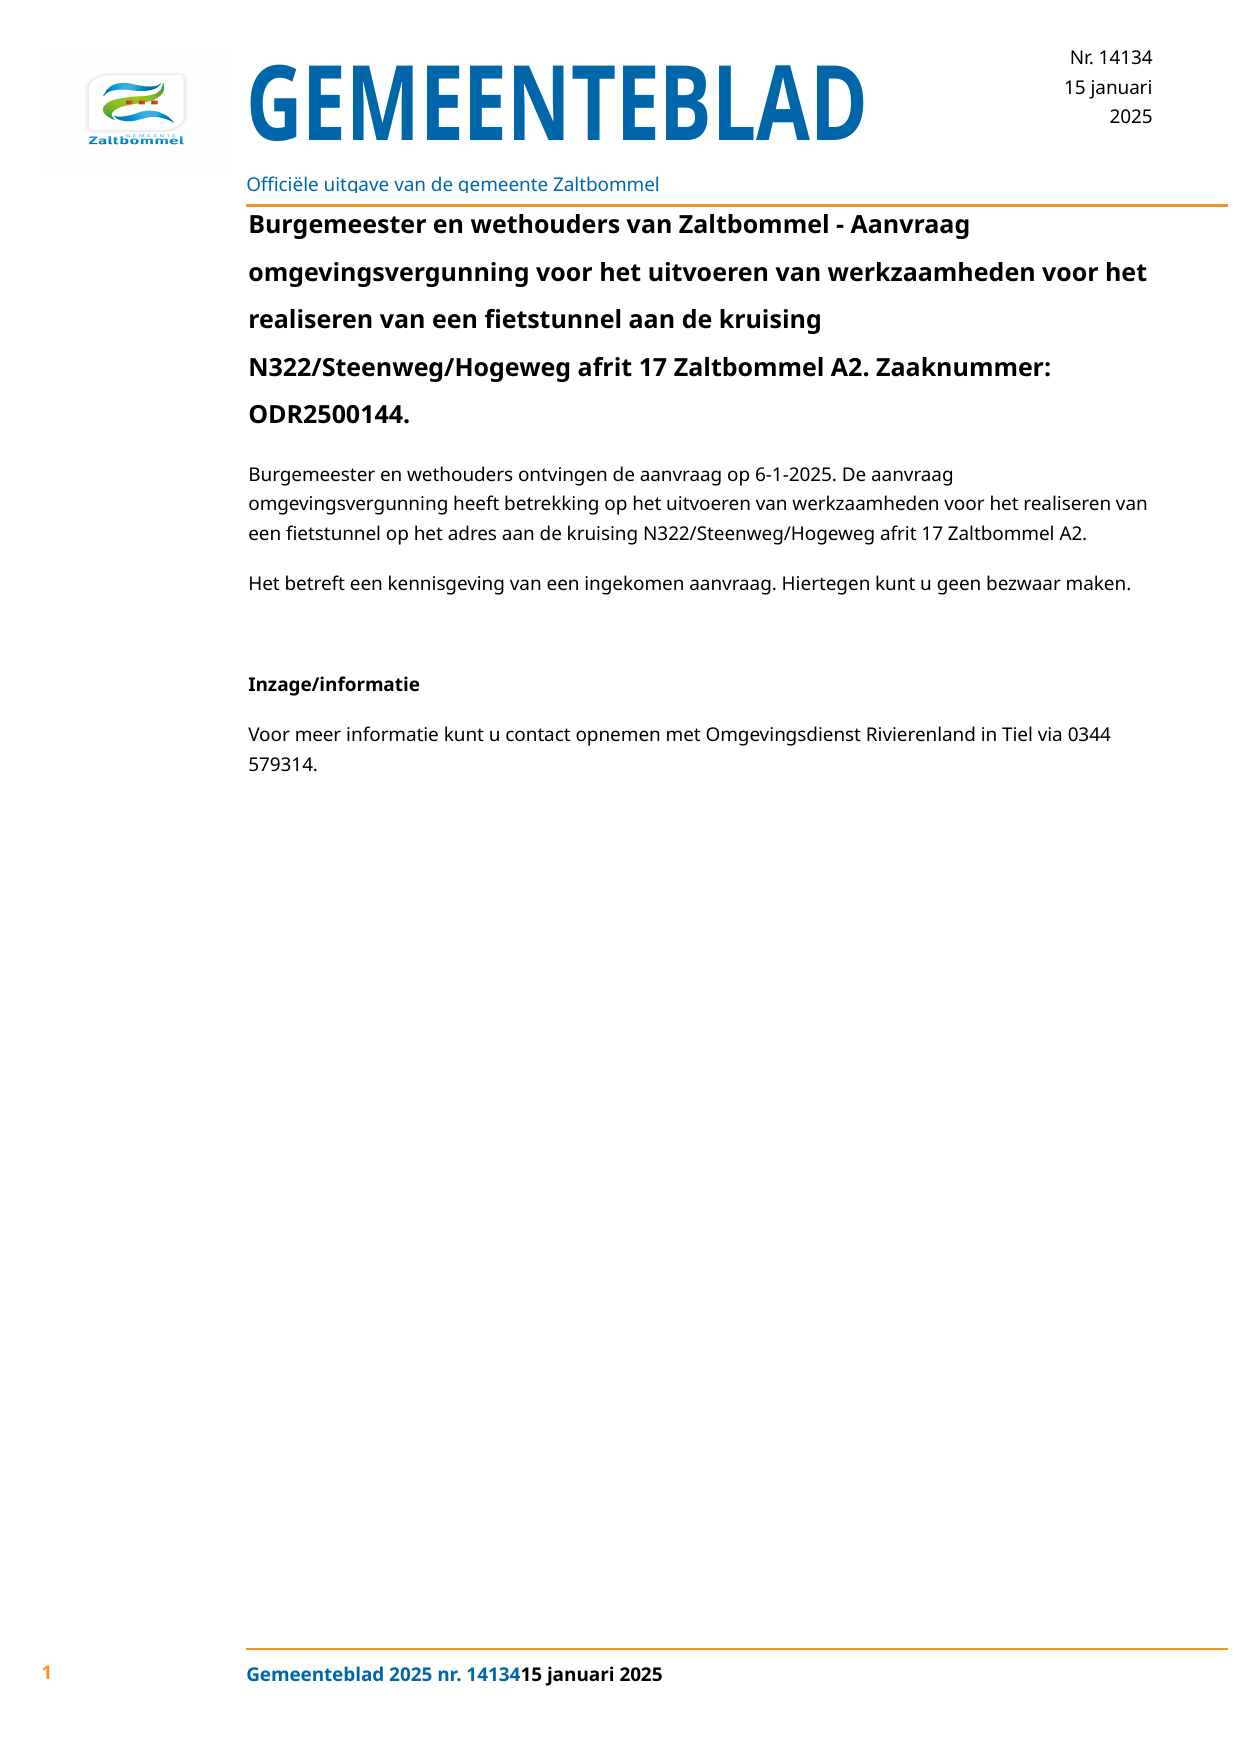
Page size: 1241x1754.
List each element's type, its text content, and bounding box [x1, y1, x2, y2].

text Het betreft een kennisgeving van een ingekomen aanvraag. Hiertegen kunt u geen bezwaar maken. [248, 570, 1152, 596]
text Voor meer informatie kunt u contact opnemen met Omgevingsdienst Rivierenland in Tiel via 0344 579314. [248, 722, 1152, 777]
picture [41, 47, 231, 172]
text Inzage/informatie [248, 671, 1152, 697]
text Burgemeester en wethouders ontvingen de aanvraag op 6-1-2025. De aanvraag omgevingsvergunning heeft betrekking op het uitvoeren van werkzaamheden voor het realiseren van een fietstunnel op het adres aan de kruising N322/Steenweg/Hogeweg afrit 17 Zaltbommel A2. [248, 461, 1152, 546]
text Burgemeester en wethouders van Zaltbommel - Aanvraag omgevingsvergunning voor het uitvoeren van werkzaamheden voor het realiseren van een fietstunnel aan de kruising N322/Steenweg/Hogeweg afrit 17 Zaltbommel A2. Zaaknummer: ODR2500144. [248, 207, 1152, 431]
